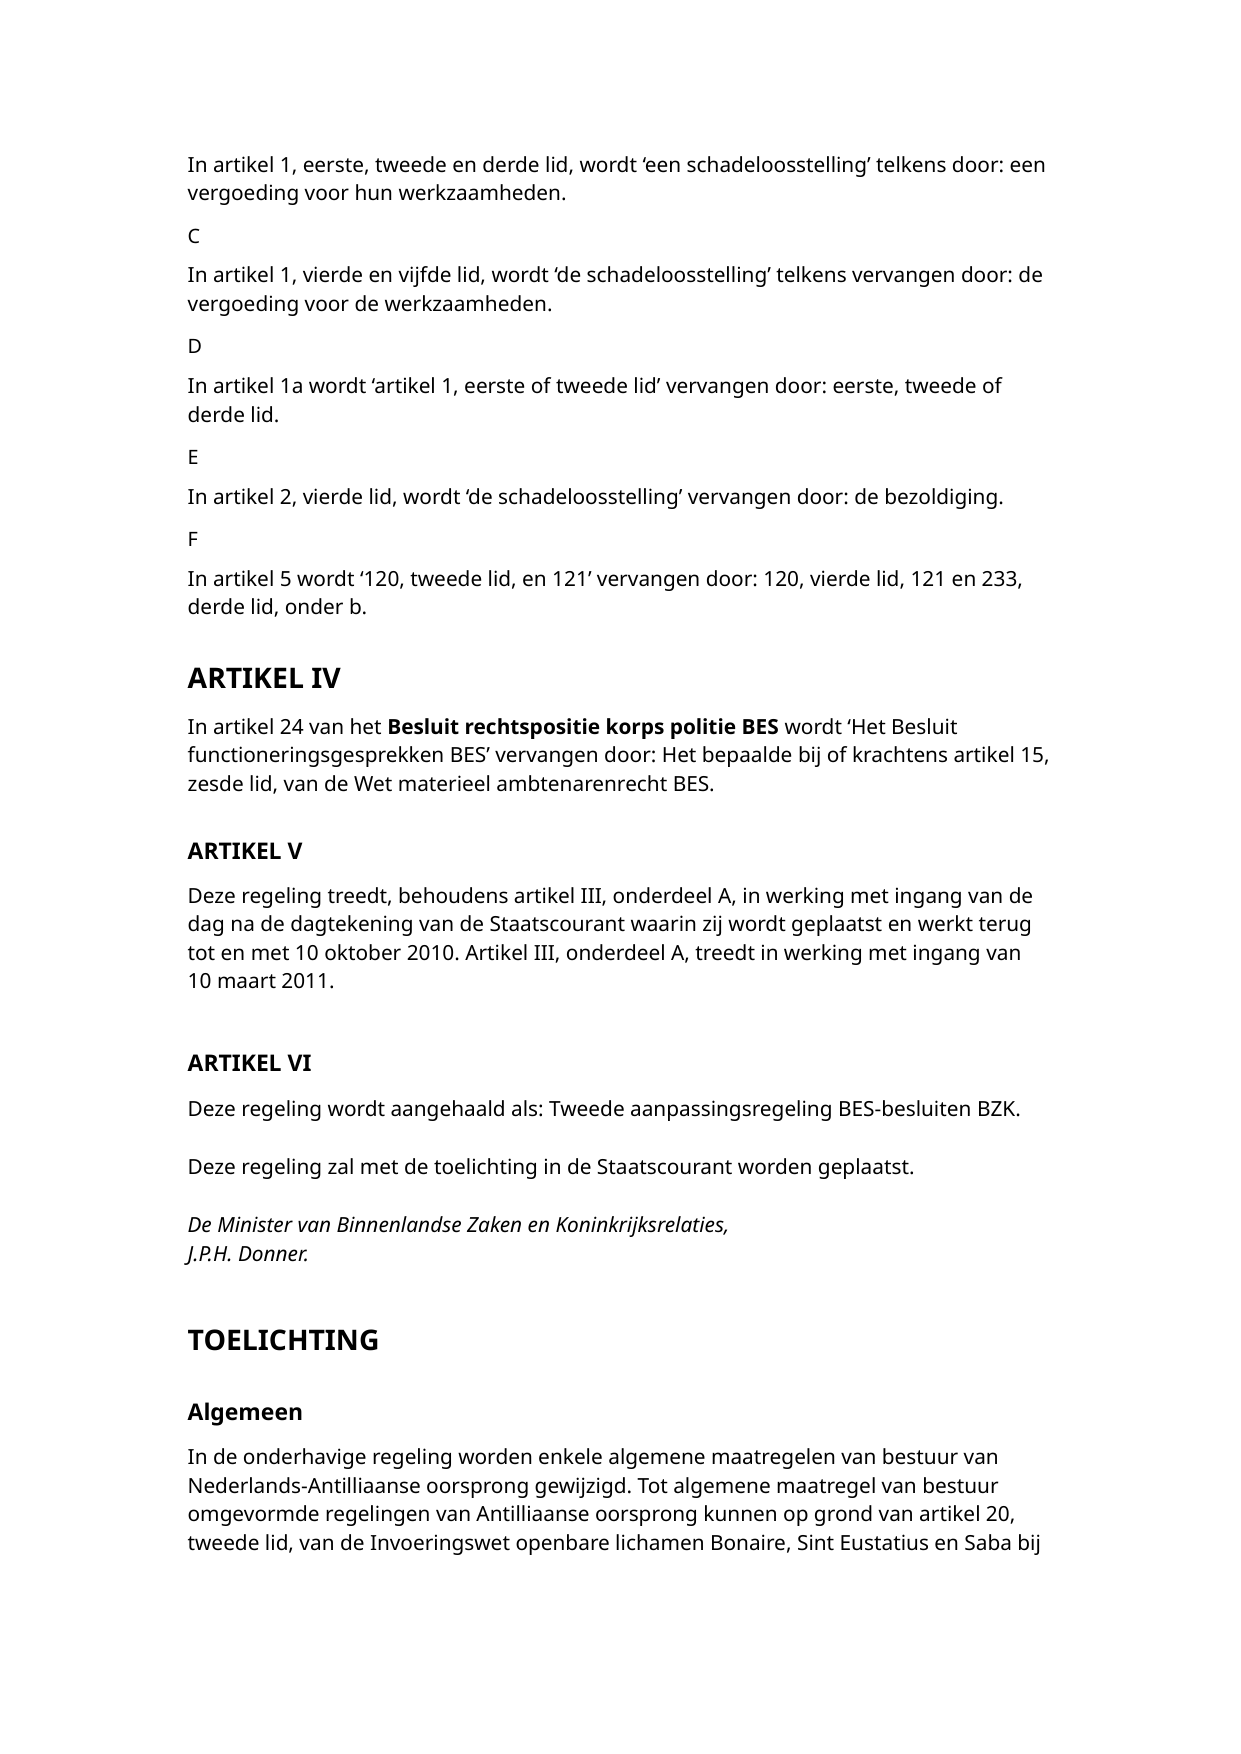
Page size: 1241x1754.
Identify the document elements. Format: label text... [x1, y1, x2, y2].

subtitle ARTIKEL V [187, 835, 1053, 866]
text J.P.H. Donner. [187, 1239, 1053, 1267]
text D [187, 332, 1053, 359]
text Deze regeling zal met de toelichting in de Staatscourant worden geplaatst. [187, 1152, 1053, 1181]
subtitle ARTIKEL VI [187, 1047, 1053, 1079]
text In artikel 5 wordt ‘120, tweede lid, en 121’ vervangen door: 120, vierde lid, 121 en 233, derde lid, onder b. [187, 564, 1053, 621]
text In artikel 1, vierde en vijfde lid, wordt ‘de schadeloosstelling’ telkens vervangen door: de vergoeding voor de werkzaamheden. [187, 261, 1053, 317]
subtitle TOELICHTING [187, 1320, 1053, 1358]
text Deze regeling treedt, behoudens artikel III, onderdeel A, in werking met ingang van de dag na de dagtekening van de Staatscourant waarin zij wordt geplaatst en werkt terug tot en met 10 oktober 2010. Artikel III, onderdeel A, treedt in werking met ingang van 10 maart 2011. [187, 881, 1053, 995]
text In artikel 1a wordt ‘artikel 1, eerste of tweede lid’ vervangen door: eerste, tweede of derde lid. [187, 371, 1053, 428]
text Deze regeling wordt aangehaald als: Tweede aanpassingsregeling BES-besluiten BZK. [187, 1094, 1053, 1122]
text In de onderhavige regeling worden enkele algemene maatregelen van bestuur van Nederlands-Antilliaanse oorsprong gewijzigd. Tot algemene maatregel van bestuur omgevormde regelingen van Antilliaanse oorsprong kunnen op grond van artikel 20, tweede lid, van de Invoeringswet openbare lichamen Bonaire, Sint Eustatius en Saba bij [187, 1442, 1053, 1556]
subtitle ARTIKEL IV [187, 658, 1053, 697]
text C [187, 222, 1053, 249]
text E [187, 443, 1053, 470]
subtitle Algemeen [187, 1396, 1053, 1427]
text In artikel 24 van het Besluit rechtspositie korps politie BES wordt ‘Het Besluit functioneringsgesprekken BES’ vervangen door: Het bepaalde bij of krachtens artikel 15, zesde lid, van de Wet materieel ambtenarenrecht BES. [187, 712, 1053, 797]
text F [187, 525, 1053, 552]
text De Minister van Binnenlandse Zaken en Koninkrijksrelaties, [187, 1211, 1053, 1239]
text In artikel 2, vierde lid, wordt ‘de schadeloosstelling’ vervangen door: de bezoldiging. [187, 482, 1053, 510]
text In artikel 1, eerste, tweede en derde lid, wordt ‘een schadeloosstelling’ telkens door: een vergoeding voor hun werkzaamheden. [187, 150, 1053, 207]
